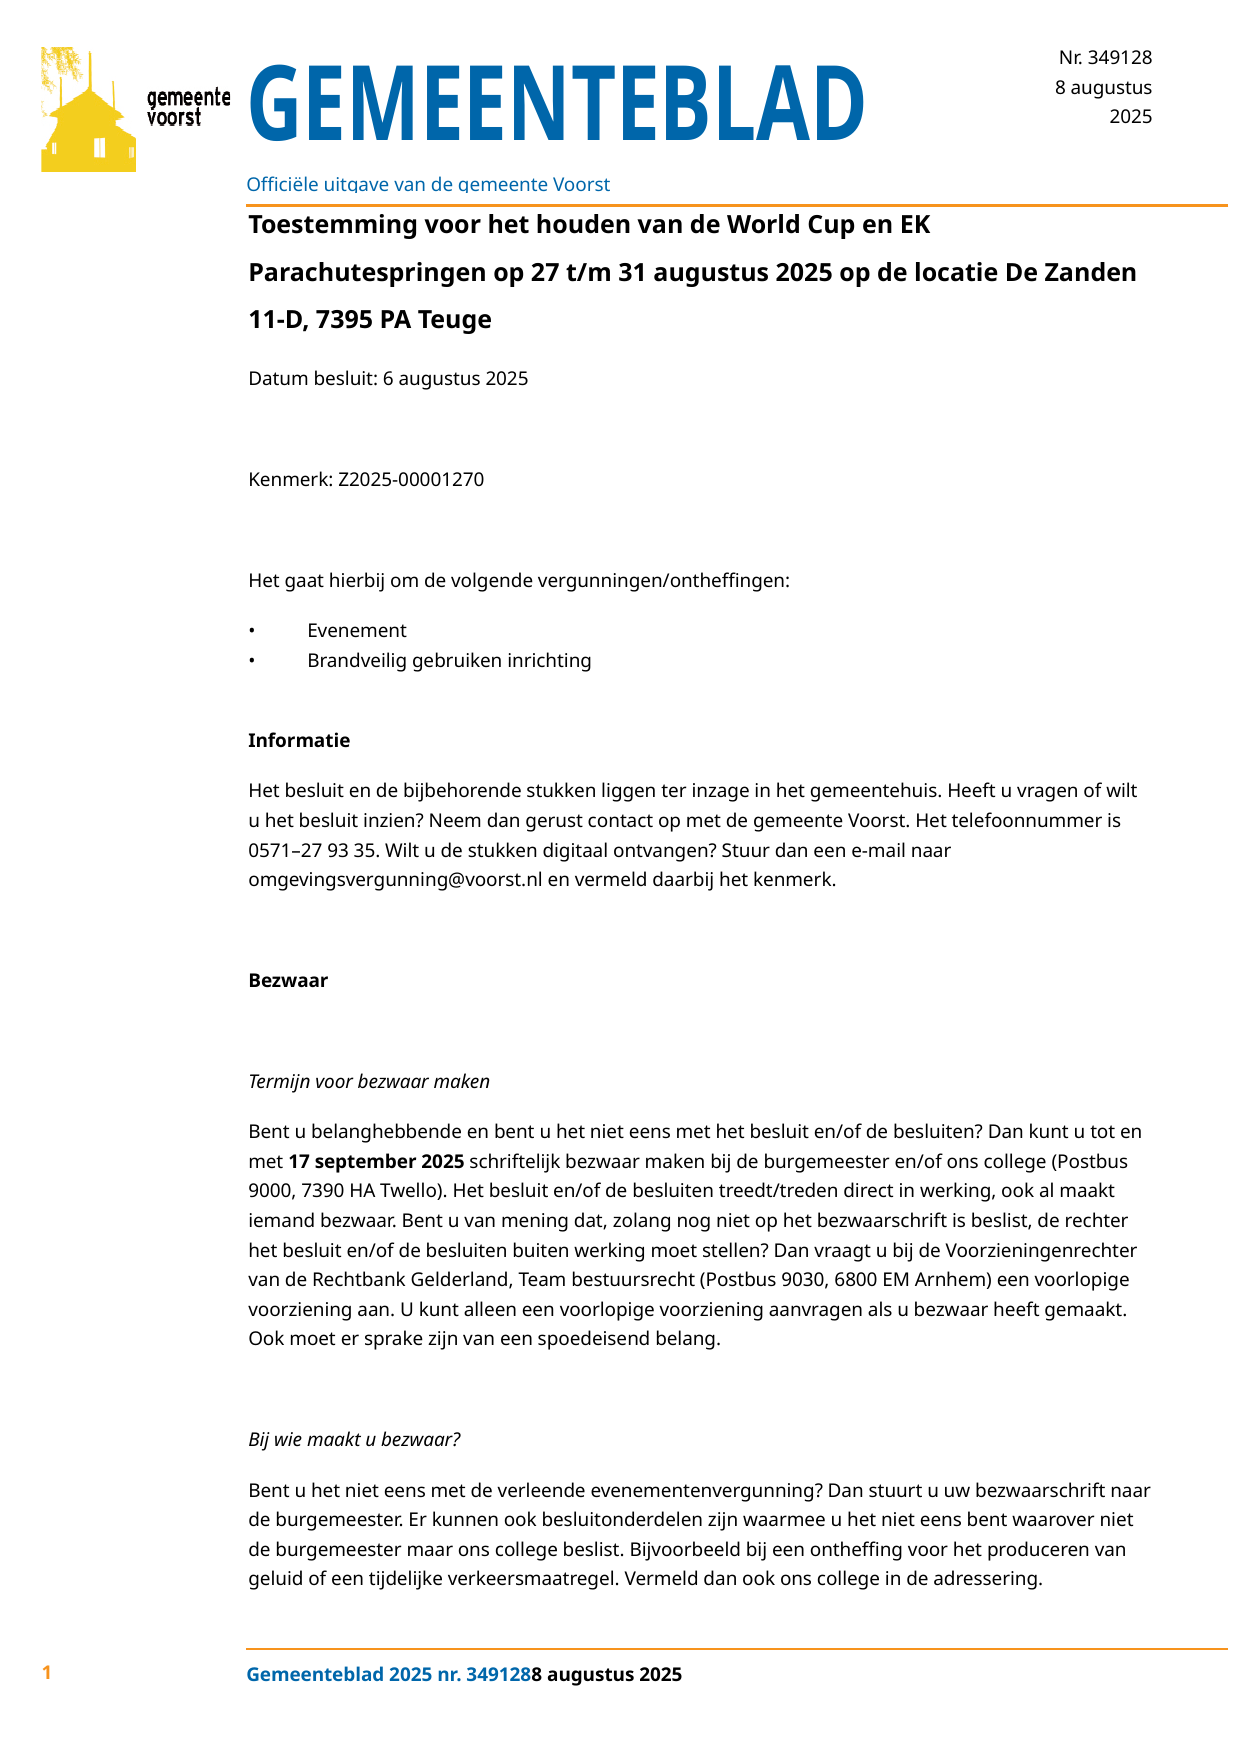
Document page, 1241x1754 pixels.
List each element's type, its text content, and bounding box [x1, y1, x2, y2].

text Termijn voor bezwaar maken [248, 1068, 1152, 1094]
text Bij wie maakt u bezwaar? [248, 1426, 1152, 1452]
picture [41, 47, 231, 172]
list Evenement [248, 618, 1152, 643]
text Bent u het niet eens met de verleende evenementenvergunning? Dan stuurt u uw bezwaarschrift naar de burgemeester. Er kunnen ook besluitonderdelen zijn waarmee u het niet eens bent waarover niet de burgemeester maar ons college beslist. Bijvoorbeeld bij een ontheffing voor het produceren van geluid of een tijdelijke verkeersmaatregel. Vermeld dan ook ons college in de adressering. [248, 1477, 1152, 1591]
text Informatie [248, 727, 1152, 753]
text Bent u belanghebbende en bent u het niet eens met het besluit en/of de besluiten? Dan kunt u tot en met 17 september 2025 schriftelijk bezwaar maken bij de burgemeester en/of ons college (Postbus 9000, 7390 HA Twello). Het besluit en/of de besluiten treedt/treden direct in werking, ook al maakt iemand bezwaar. Bent u van mening dat, zolang nog niet op het bezwaarschrift is beslist, de rechter het besluit en/of de besluiten buiten werking moet stellen? Dan vraagt u bij de Voorzieningenrechter van de Rechtbank Gelderland, Team bestuursrecht (Postbus 9030, 6800 EM Arnhem) een voorlopige voorziening aan. U kunt alleen een voorlopige voorziening aanvragen als u bezwaar heeft gemaakt. Ook moet er sprake zijn van een spoedeisend belang. [248, 1118, 1152, 1351]
text Bezwaar [248, 967, 1152, 993]
text Het besluit en de bijbehorende stukken liggen ter inzage in het gemeentehuis. Heeft u vragen of wilt u het besluit inzien? Neem dan gerust contact op met de gemeente Voorst. Het telefoonnummer is 0571–27 93 35. Wilt u de stukken digitaal ontvangen? Stuur dan een e-mail naar omgevingsvergunning@voorst.nl en vermeld daarbij het kenmerk. [248, 778, 1152, 892]
list Brandveilig gebruiken inrichting [248, 647, 1152, 673]
text Toestemming voor het houden van de World Cup en EK Parachutespringen op 27 t/m 31 augustus 2025 op de locatie De Zanden 11-D, 7395 PA Teuge [248, 207, 1152, 336]
text Het gaat hierbij om de volgende vergunningen/ontheffingen: [248, 567, 1152, 593]
text Kenmerk: Z2025-00001270 [248, 466, 1152, 492]
text Datum besluit: 6 augustus 2025 [248, 366, 1152, 391]
